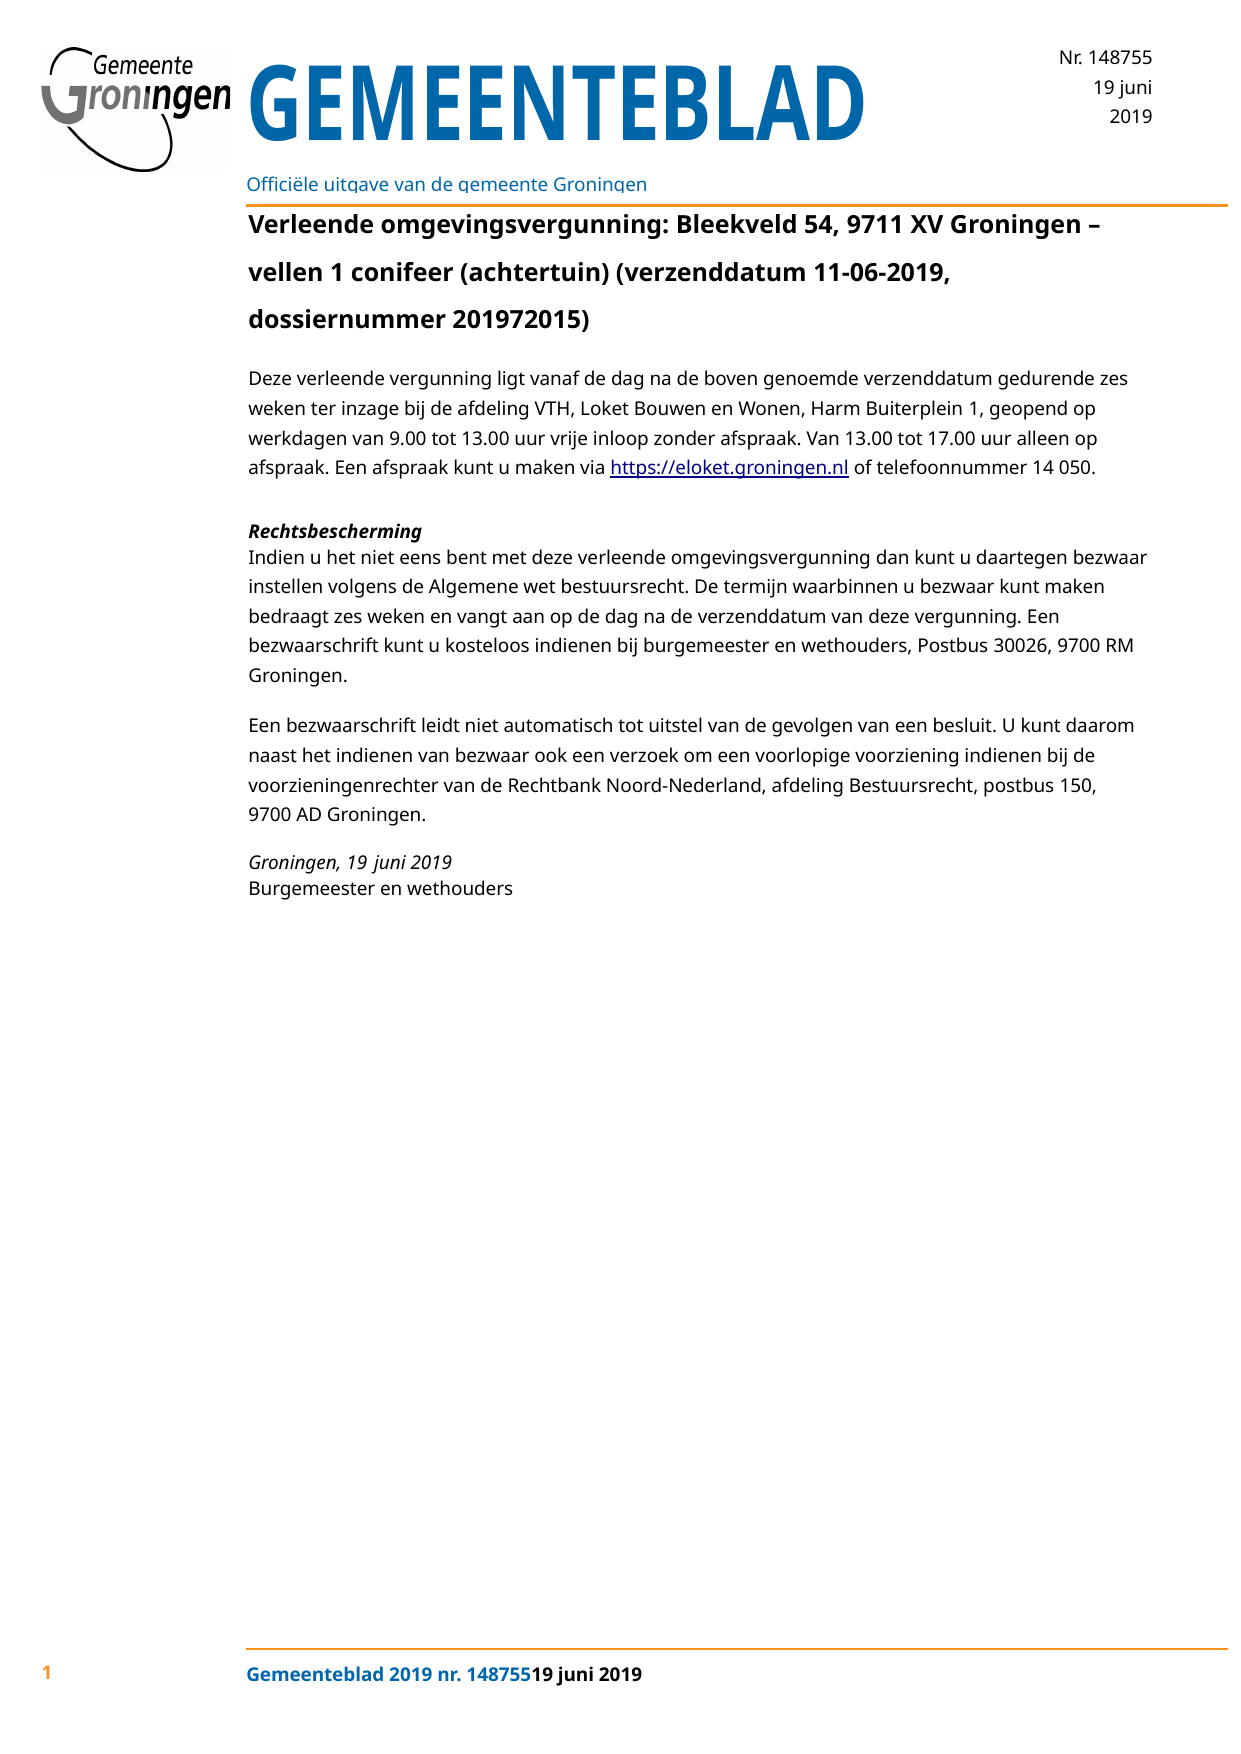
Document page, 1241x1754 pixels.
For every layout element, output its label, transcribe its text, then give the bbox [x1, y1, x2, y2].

text Indien u het niet eens bent met deze verleende omgevingsvergunning dan kunt u daartegen bezwaar instellen volgens de Algemene wet bestuursrecht. De termijn waarbinnen u bezwaar kunt maken bedraagt zes weken en vangt aan op de dag na de verzenddatum van deze vergunning. Een bezwaarschrift kunt u kosteloos indienen bij burgemeester en wethouders, Postbus 30026, 9700 RM Groningen. [248, 544, 1152, 688]
text Een bezwaarschrift leidt niet automatisch tot uitstel van de gevolgen van een besluit. U kunt daarom naast het indienen van bezwaar ook een verzoek om een voorlopige voorziening indienen bij de voorzieningenrechter van de Rechtbank Noord-Nederland, afdeling Bestuursrecht, postbus 150, 9700 AD Groningen. [248, 713, 1152, 827]
text Deze verleende vergunning ligt vanaf de dag na de boven genoemde verzenddatum gedurende zes weken ter inzage bij de afdeling VTH, Loket Bouwen en Wonen, Harm Buiterplein 1, geopend op werkdagen van 9.00 tot 13.00 uur vrije inloop zonder afspraak. Van 13.00 tot 17.00 uur alleen op afspraak. Een afspraak kunt u maken via https://eloket.groningen.nl of telefoonnummer 14 050. [248, 366, 1152, 480]
picture [41, 47, 231, 172]
text Groningen, 19 juni 2019 [248, 849, 1152, 875]
text Rechtsbescherming [248, 518, 1152, 544]
text Verleende omgevingsvergunning: Bleekveld 54, 9711 XV Groningen – vellen 1 conifeer (achtertuin) (verzenddatum 11-06-2019, dossiernummer 201972015) [248, 207, 1152, 336]
text Burgemeester en wethouders [248, 875, 1152, 901]
